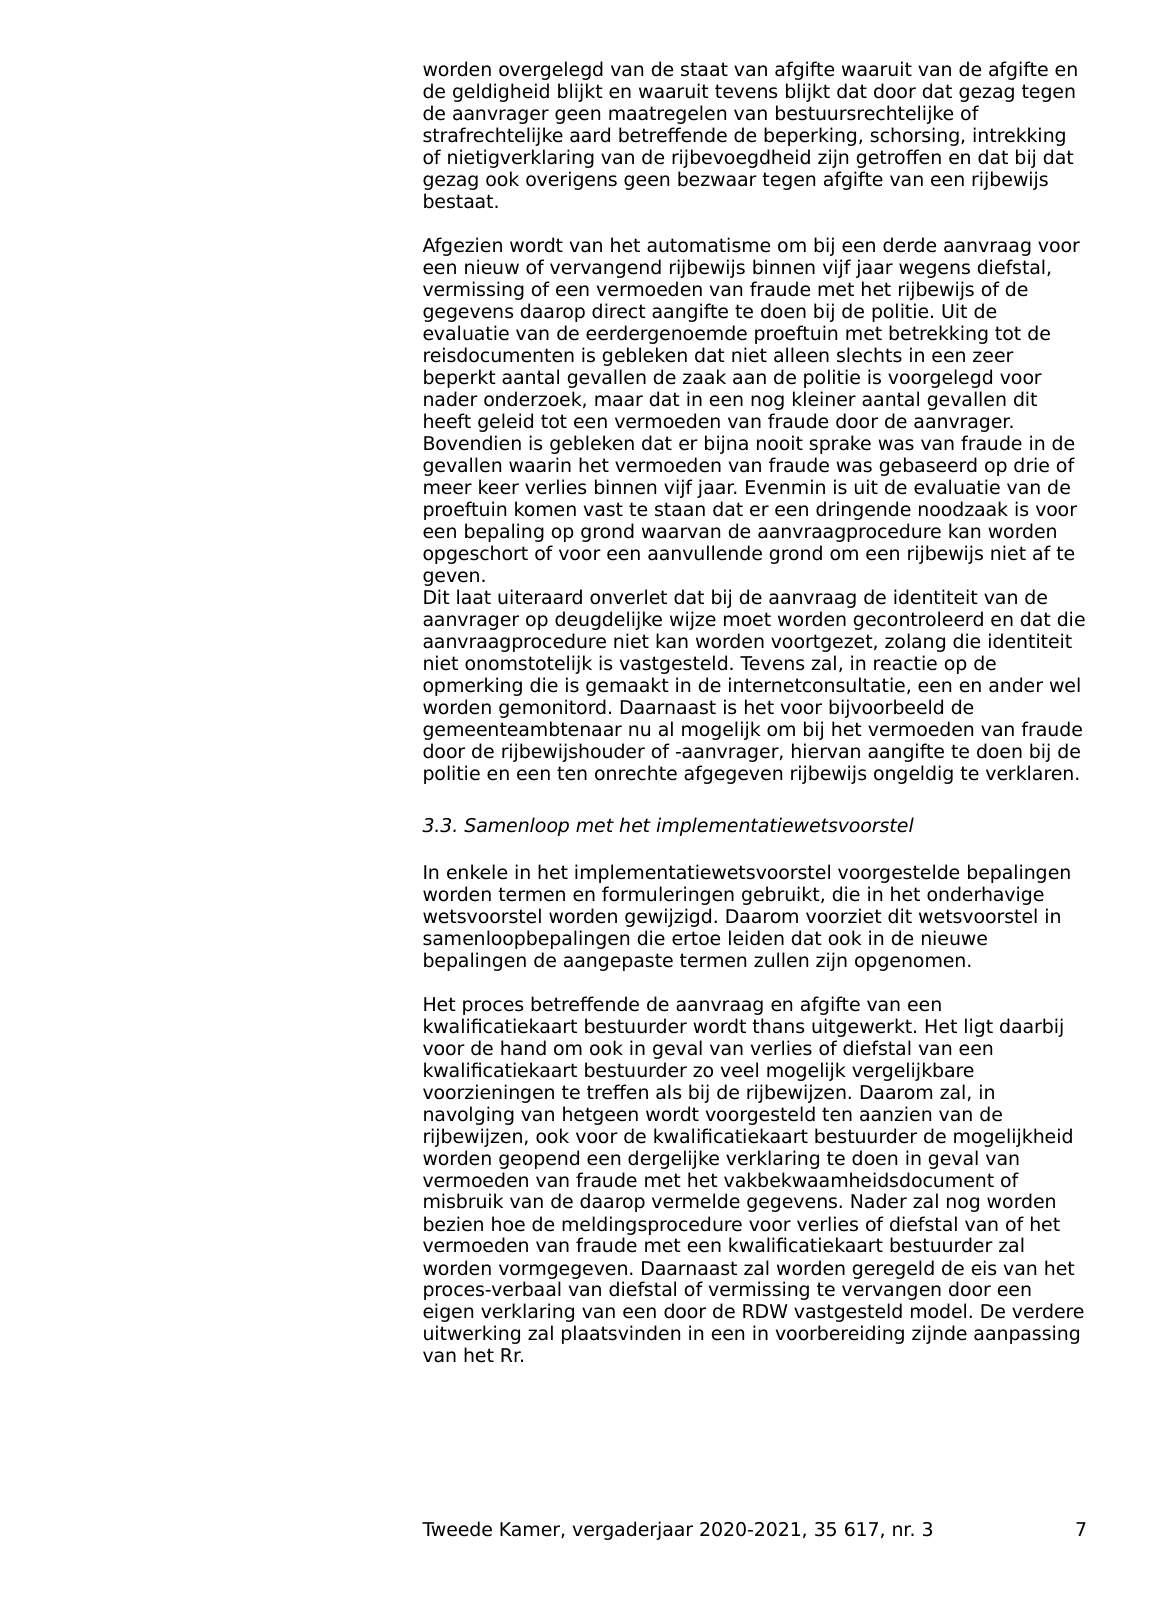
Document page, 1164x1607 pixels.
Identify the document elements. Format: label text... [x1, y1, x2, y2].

subtitle 3.3. Samenloop met het implementatiewetsvoorstel [422, 814, 1087, 837]
text Het proces betreffende de aanvraag en afgifte van een kwalificatiekaart bestuurder wordt thans uitgewerkt. Het ligt daarbij voor de hand om ook in geval van verlies of diefstal van een kwalificatiekaart bestuurder zo veel mogelijk vergelijkbare voorzieningen te treffen als bij de rijbewijzen. Daarom zal, in navolging van hetgeen wordt voorgesteld ten aanzien van de rijbewijzen, ook voor de kwalificatiekaart bestuurder de mogelijkheid worden geopend een dergelijke verklaring te doen in geval van vermoeden van fraude met het vakbekwaamheidsdocument of misbruik van de daarop vermelde gegevens. Nader zal nog worden bezien hoe de meldingsprocedure voor verlies of diefstal van of het vermoeden van fraude met een kwalificatiekaart bestuurder zal worden vormgegeven. Daarnaast zal worden geregeld de eis van het proces-verbaal van diefstal of vermissing te vervangen door een eigen verklaring van een door de RDW vastgesteld model. De verdere uitwerking zal plaatsvinden in een in voorbereiding zijnde aanpassing van het Rr. [422, 994, 1087, 1367]
text worden overgelegd van de staat van afgifte waaruit van de afgifte en de geldigheid blijkt en waaruit tevens blijkt dat door dat gezag tegen de aanvrager geen maatregelen van bestuursrechtelijke of strafrechtelijke aard betreffende de beperking, schorsing, intrekking of nietigverklaring van de rijbevoegdheid zijn getroffen en dat bij dat gezag ook overigens geen bezwaar tegen afgifte van een rijbewijs bestaat. [422, 59, 1087, 213]
text Dit laat uiteraard onverlet dat bij de aanvraag de identiteit van de aanvrager op deugdelijke wijze moet worden gecontroleerd en dat die aanvraagprocedure niet kan worden voortgezet, zolang die identiteit niet onomstotelijk is vastgesteld. Tevens zal, in reactie op de opmerking die is gemaakt in de internetconsultatie, een en ander wel worden gemonitord. Daarnaast is het voor bijvoorbeeld de gemeenteambtenaar nu al mogelijk om bij het vermoeden van fraude door de rijbewijshouder of -aanvrager, hiervan aangifte te doen bij de politie en een ten onrechte afgegeven rijbewijs ongeldig te verklaren. [422, 587, 1087, 784]
text Afgezien wordt van het automatisme om bij een derde aanvraag voor een nieuw of vervangend rijbewijs binnen vijf jaar wegens diefstal, vermissing of een vermoeden van fraude met het rijbewijs of de gegevens daarop direct aangifte te doen bij de politie. Uit de evaluatie van de eerdergenoemde proeftuin met betrekking tot de reisdocumenten is gebleken dat niet alleen slechts in een zeer beperkt aantal gevallen de zaak aan de politie is voorgelegd voor nader onderzoek, maar dat in een nog kleiner aantal gevallen dit heeft geleid tot een vermoeden van fraude door de aanvrager. Bovendien is gebleken dat er bijna nooit sprake was van fraude in de gevallen waarin het vermoeden van fraude was gebaseerd op drie of meer keer verlies binnen vijf jaar. Evenmin is uit de evaluatie van de proeftuin komen vast te staan dat er een dringende noodzaak is voor een bepaling op grond waarvan de aanvraagprocedure kan worden opgeschort of voor een aanvullende grond om een rijbewijs niet af te geven. [422, 235, 1087, 587]
text In enkele in het implementatiewetsvoorstel voorgestelde bepalingen worden termen en formuleringen gebruikt, die in het onderhavige wetsvoorstel worden gewijzigd. Daarom voorziet dit wetsvoorstel in samenloopbepalingen die ertoe leiden dat ook in de nieuwe bepalingen de aangepaste termen zullen zijn opgenomen. [422, 862, 1087, 971]
